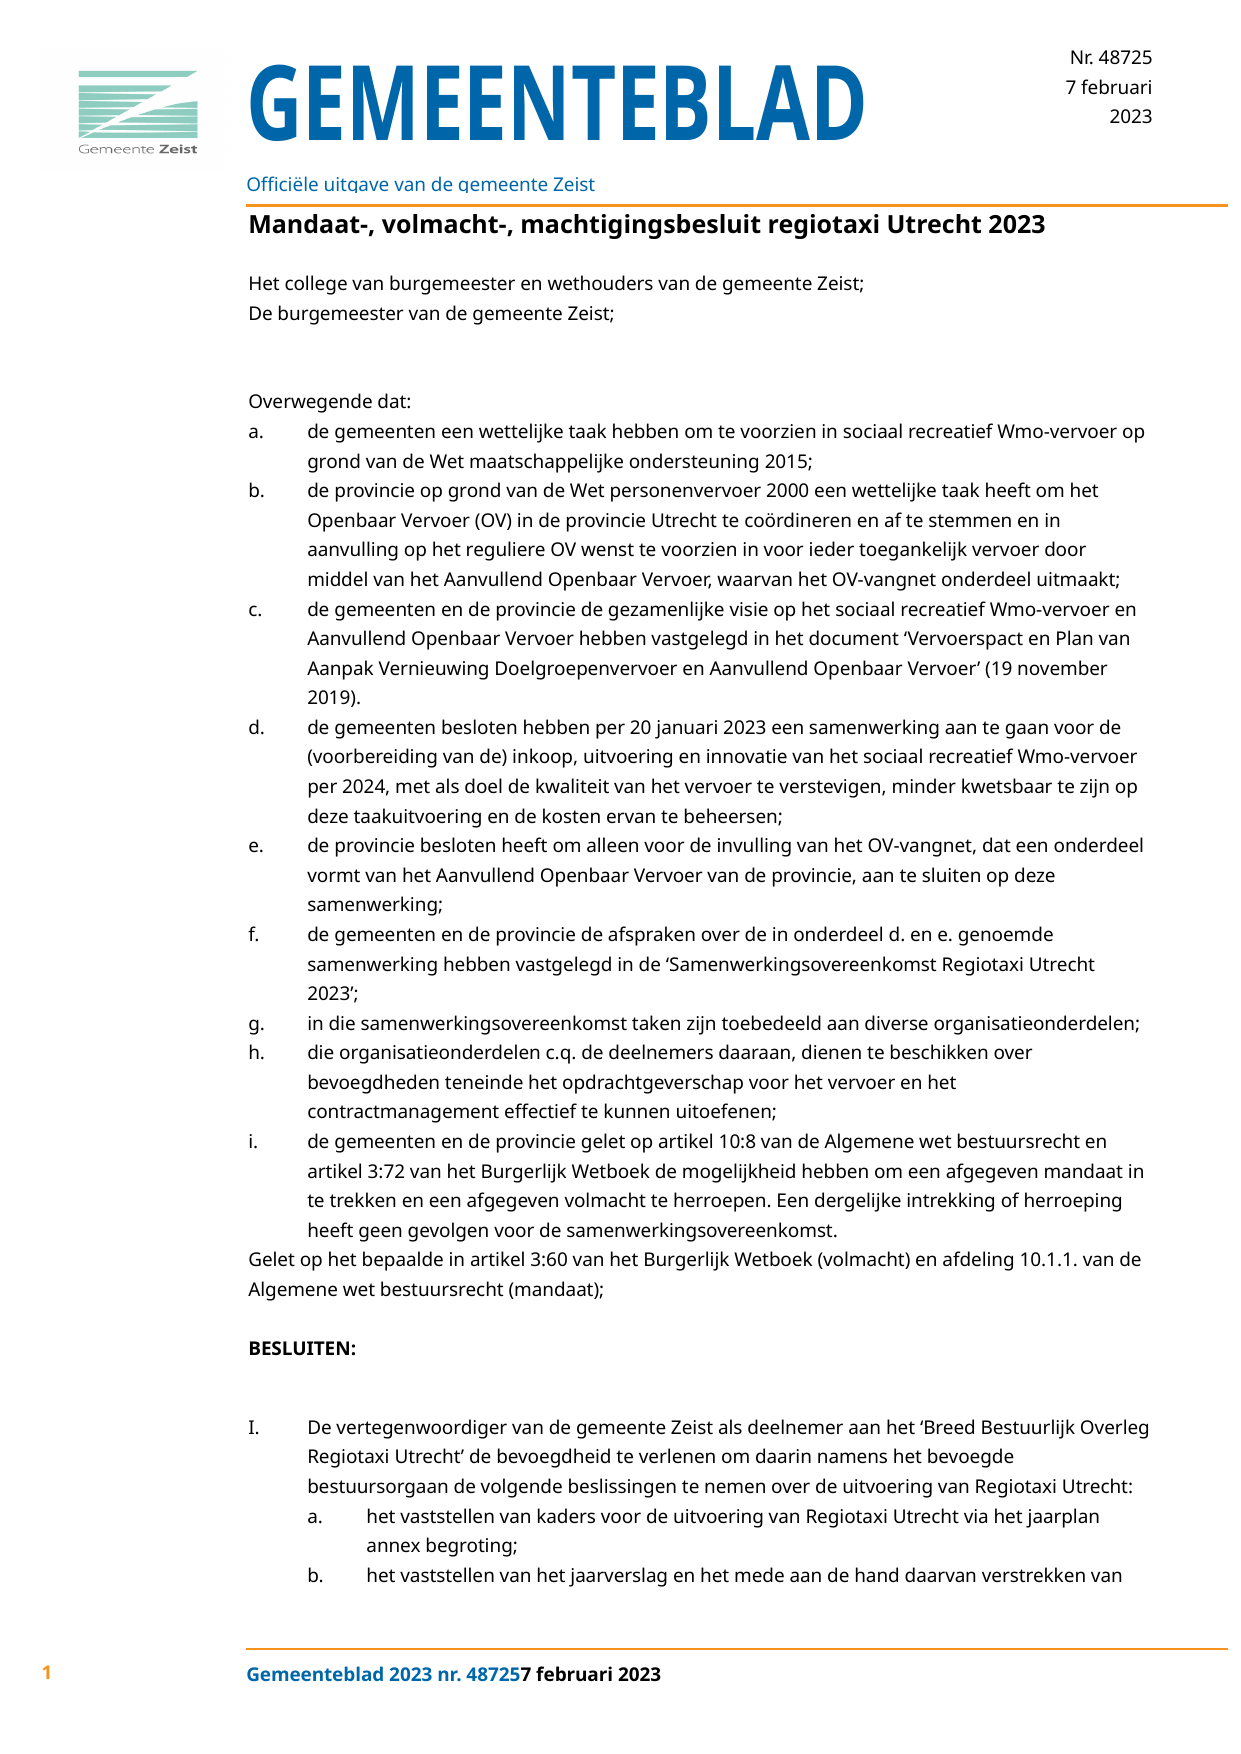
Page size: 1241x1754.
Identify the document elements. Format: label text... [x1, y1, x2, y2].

text Mandaat-, volmacht-, machtigingsbesluit regiotaxi Utrecht 2023 [248, 207, 1152, 241]
list de gemeenten besloten hebben per 20 januari 2023 een samenwerking aan te gaan voor de (voorbereiding van de) inkoop, uitvoering en innovatie van het sociaal recreatief Wmo-vervoer per 2024, met als doel de kwaliteit van het vervoer te verstevigen, minder kwetsbaar te zijn op deze taakuitvoering en de kosten ervan te beheersen; [248, 714, 1152, 828]
text De burgemeester van de gemeente Zeist; [248, 300, 1152, 326]
list in die samenwerkingsovereenkomst taken zijn toebedeeld aan diverse organisatieonderdelen; [248, 1010, 1152, 1036]
list de gemeenten en de provincie gelet op artikel 10:8 van de Algemene wet bestuursrecht en artikel 3:72 van het Burgerlijk Wetboek de mogelijkheid hebben om een afgegeven mandaat in te trekken en een afgegeven volmacht te herroepen. Een dergelijke intrekking of herroeping heeft geen gevolgen voor de samenwerkingsovereenkomst. [248, 1128, 1152, 1243]
picture [41, 47, 231, 172]
text Het college van burgemeester en wethouders van de gemeente Zeist; [248, 270, 1152, 296]
list de gemeenten een wettelijke taak hebben om te voorzien in sociaal recreatief Wmo-vervoer op grond van de Wet maatschappelijke ondersteuning 2015; [248, 418, 1152, 473]
list het vaststellen van kaders voor de uitvoering van Regiotaxi Utrecht via het jaarplan annex begroting; [307, 1503, 1152, 1558]
list het vaststellen van het jaarverslag en het mede aan de hand daarvan verstrekken van [307, 1562, 1152, 1588]
list de provincie op grond van de Wet personenvervoer 2000 een wettelijke taak heeft om het Openbaar Vervoer (OV) in de provincie Utrecht te coördineren en af te stemmen en in aanvulling op het reguliere OV wenst te voorzien in voor ieder toegankelijk vervoer door middel van het Aanvullend Openbaar Vervoer, waarvan het OV-vangnet onderdeel uitmaakt; [248, 477, 1152, 592]
text Gelet op het bepaalde in artikel 3:60 van het Burgerlijk Wetboek (volmacht) en afdeling 10.1.1. van de Algemene wet bestuursrecht (mandaat); [248, 1247, 1152, 1302]
list die organisatieonderdelen c.q. de deelnemers daaraan, dienen te beschikken over bevoegdheden teneinde het opdrachtgeverschap voor het vervoer en het contractmanagement effectief te kunnen uitoefenen; [248, 1039, 1152, 1124]
list De vertegenwoordiger van de gemeente Zeist als deelnemer aan het ‘Breed Bestuurlijk Overleg Regiotaxi Utrecht’ de bevoegdheid te verlenen om daarin namens het bevoegde bestuursorgaan de volgende beslissingen te nemen over de uitvoering van Regiotaxi Utrecht: [248, 1414, 1152, 1499]
text BESLUITEN: [248, 1335, 1152, 1361]
list de provincie besloten heeft om alleen voor de invulling van het OV-vangnet, dat een onderdeel vormt van het Aanvullend Openbaar Vervoer van de provincie, aan te sluiten op deze samenwerking; [248, 832, 1152, 917]
text Overwegende dat: [248, 389, 1152, 414]
list de gemeenten en de provincie de afspraken over de in onderdeel d. en e. genoemde samenwerking hebben vastgelegd in de ‘Samenwerkingsovereenkomst Regiotaxi Utrecht 2023’; [248, 921, 1152, 1006]
list de gemeenten en de provincie de gezamenlijke visie op het sociaal recreatief Wmo-vervoer en Aanvullend Openbaar Vervoer hebben vastgelegd in het document ‘Vervoerspact en Plan van Aanpak Vernieuwing Doelgroepenvervoer en Aanvullend Openbaar Vervoer’ (19 november 2019). [248, 596, 1152, 710]
